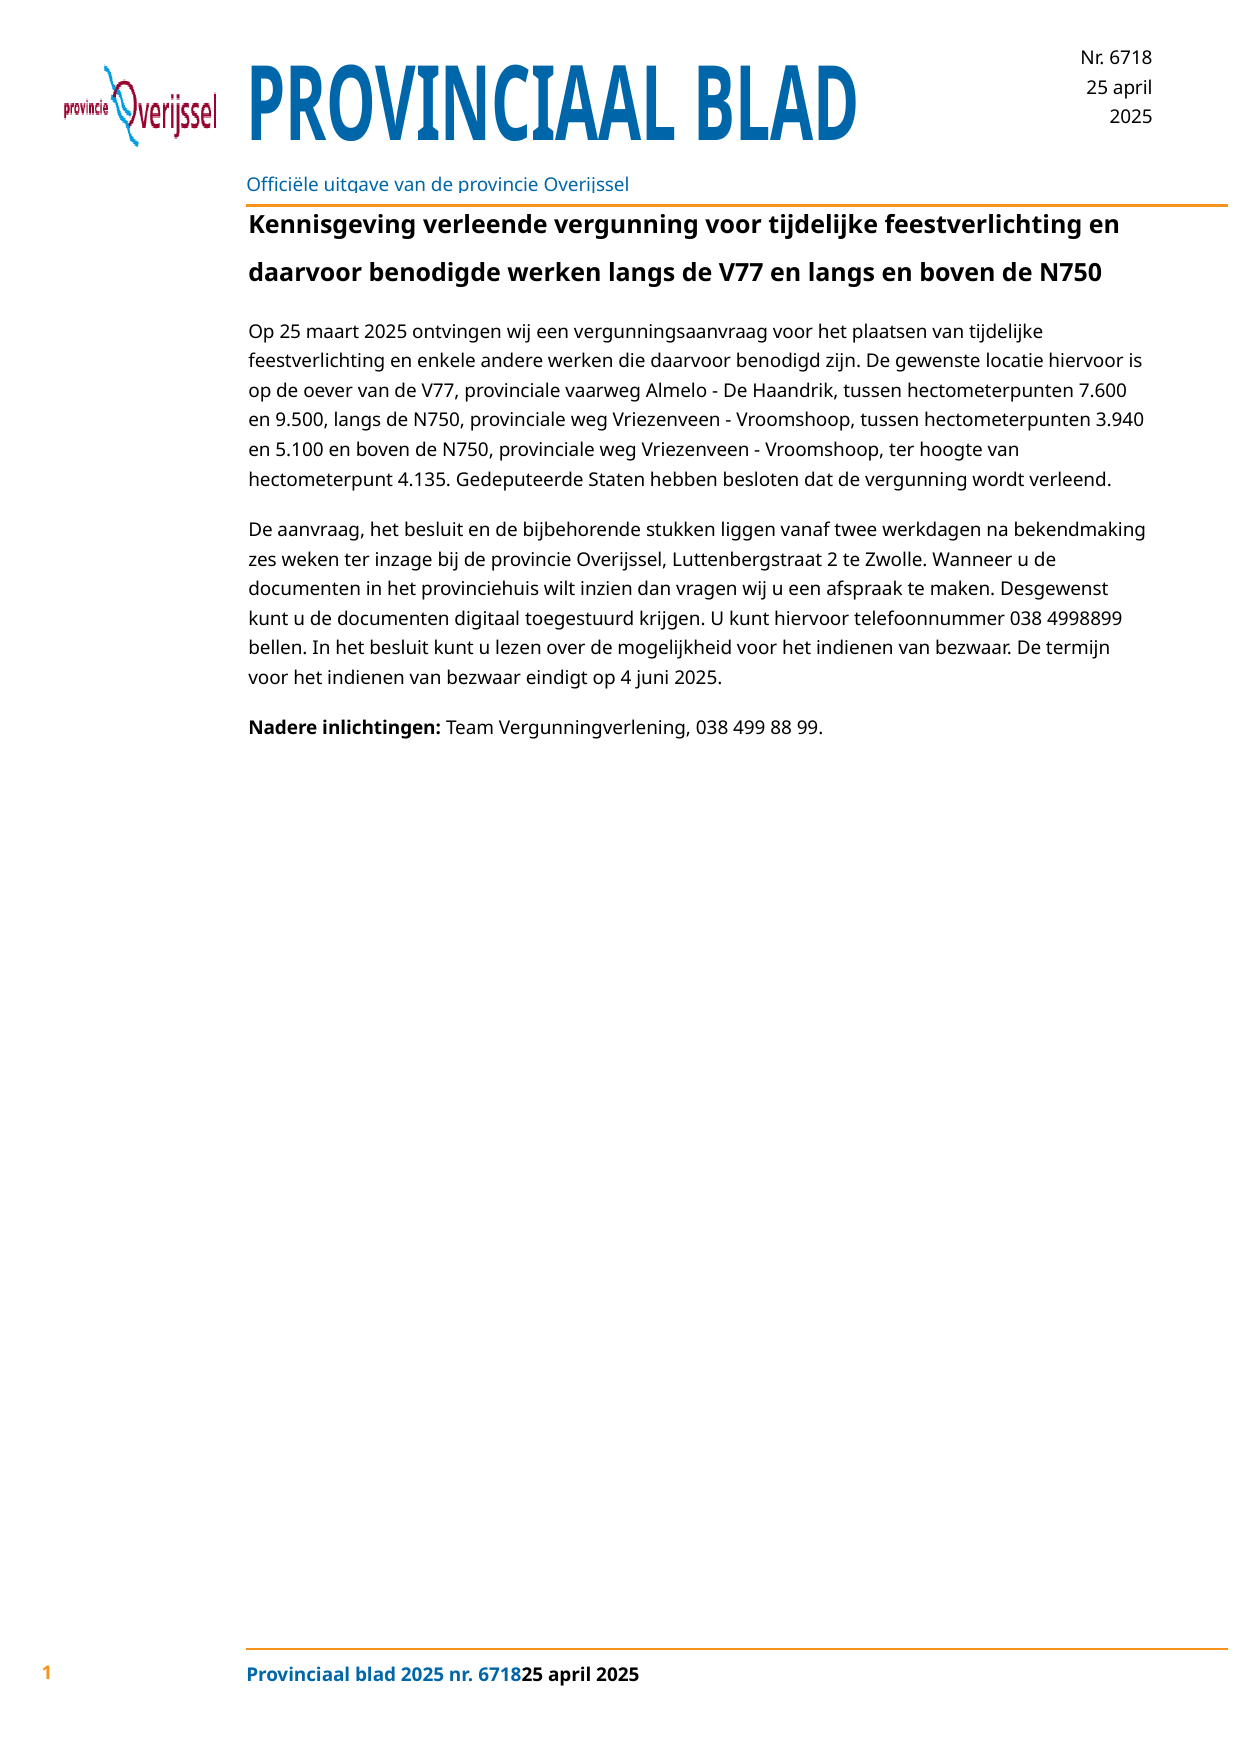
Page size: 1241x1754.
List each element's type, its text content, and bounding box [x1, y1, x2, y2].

text Op 25 maart 2025 ontvingen wij een vergunningsaanvraag voor het plaatsen van tijdelijke feestverlichting en enkele andere werken die daarvoor benodigd zijn. De gewenste locatie hiervoor is op de oever van de V77, provinciale vaarweg Almelo - De Haandrik, tussen hectometerpunten 7.600 en 9.500, langs de N750, provinciale weg Vriezenveen - Vroomshoop, tussen hectometerpunten 3.940 en 5.100 en boven de N750, provinciale weg Vriezenveen - Vroomshoop, ter hoogte van hectometerpunt 4.135. Gedeputeerde Staten hebben besloten dat de vergunning wordt verleend. [248, 318, 1152, 492]
picture [41, 47, 231, 172]
text Kennisgeving verleende vergunning voor tijdelijke feestverlichting en daarvoor benodigde werken langs de V77 en langs en boven de N750 [248, 207, 1152, 288]
text Nadere inlichtingen: Team Vergunningverlening, 038 499 88 99. [248, 714, 1152, 740]
text De aanvraag, het besluit en de bijbehorende stukken liggen vanaf twee werkdagen na bekendmaking zes weken ter inzage bij de provincie Overijssel, Luttenbergstraat 2 te Zwolle. Wanneer u de documenten in het provinciehuis wilt inzien dan vragen wij u een afspraak te maken. Desgewenst kunt u de documenten digitaal toegestuurd krijgen. U kunt hiervoor telefoonnummer 038 4998899 bellen. In het besluit kunt u lezen over de mogelijkheid voor het indienen van bezwaar. De termijn voor het indienen van bezwaar eindigt op 4 juni 2025. [248, 516, 1152, 690]
